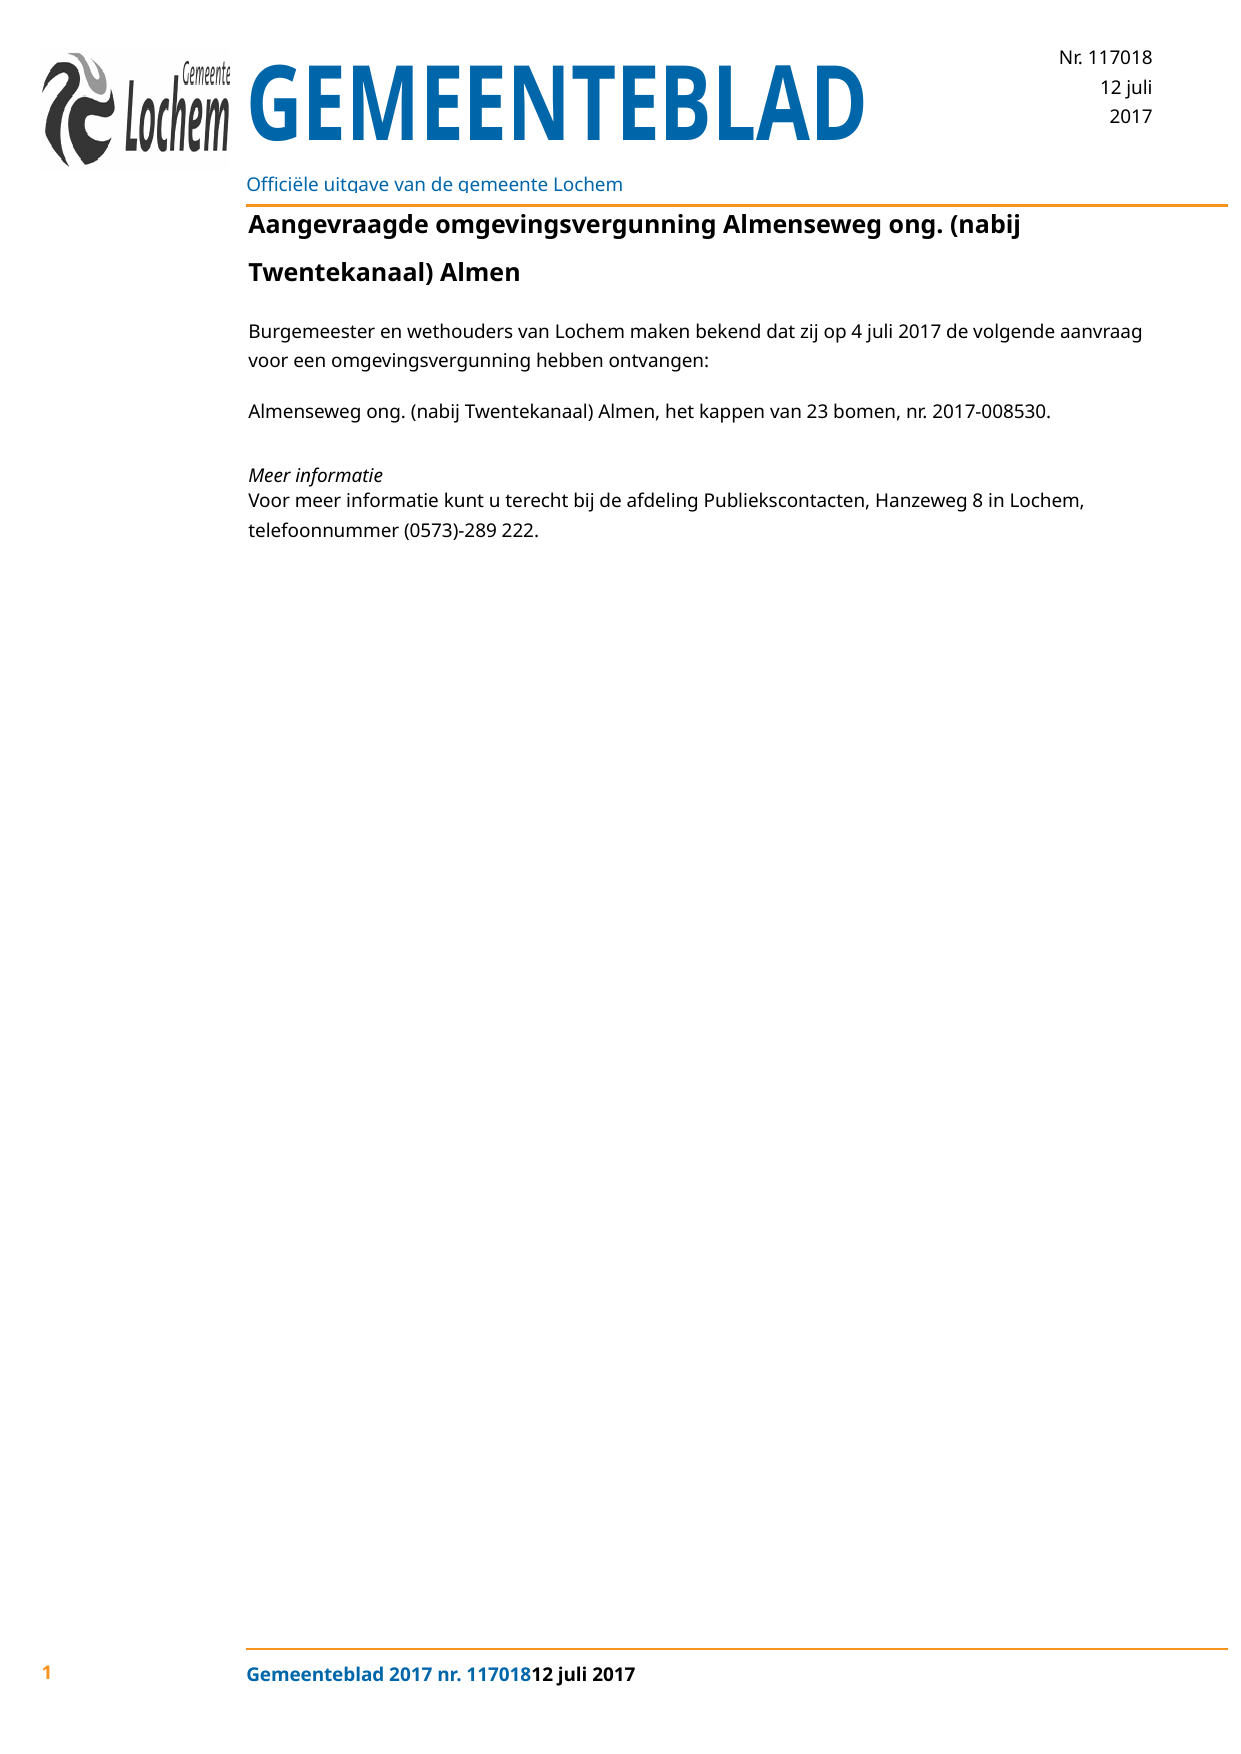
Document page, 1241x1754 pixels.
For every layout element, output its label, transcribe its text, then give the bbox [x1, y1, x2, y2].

text Burgemeester en wethouders van Lochem maken bekend dat zij op 4 juli 2017 de volgende aanvraag voor een omgevingsvergunning hebben ontvangen: [248, 318, 1152, 373]
text Aangevraagde omgevingsvergunning Almenseweg ong. (nabij Twentekanaal) Almen [248, 207, 1152, 288]
text Voor meer informatie kunt u terecht bij de afdeling Publiekscontacten, Hanzeweg 8 in Lochem, telefoonnummer (0573)-289 222. [248, 488, 1152, 543]
text Almenseweg ong. (nabij Twentekanaal) Almen, het kappen van 23 bomen, nr. 2017-008530. [248, 398, 1152, 424]
text Meer informatie [248, 462, 1152, 488]
picture [41, 47, 231, 172]
